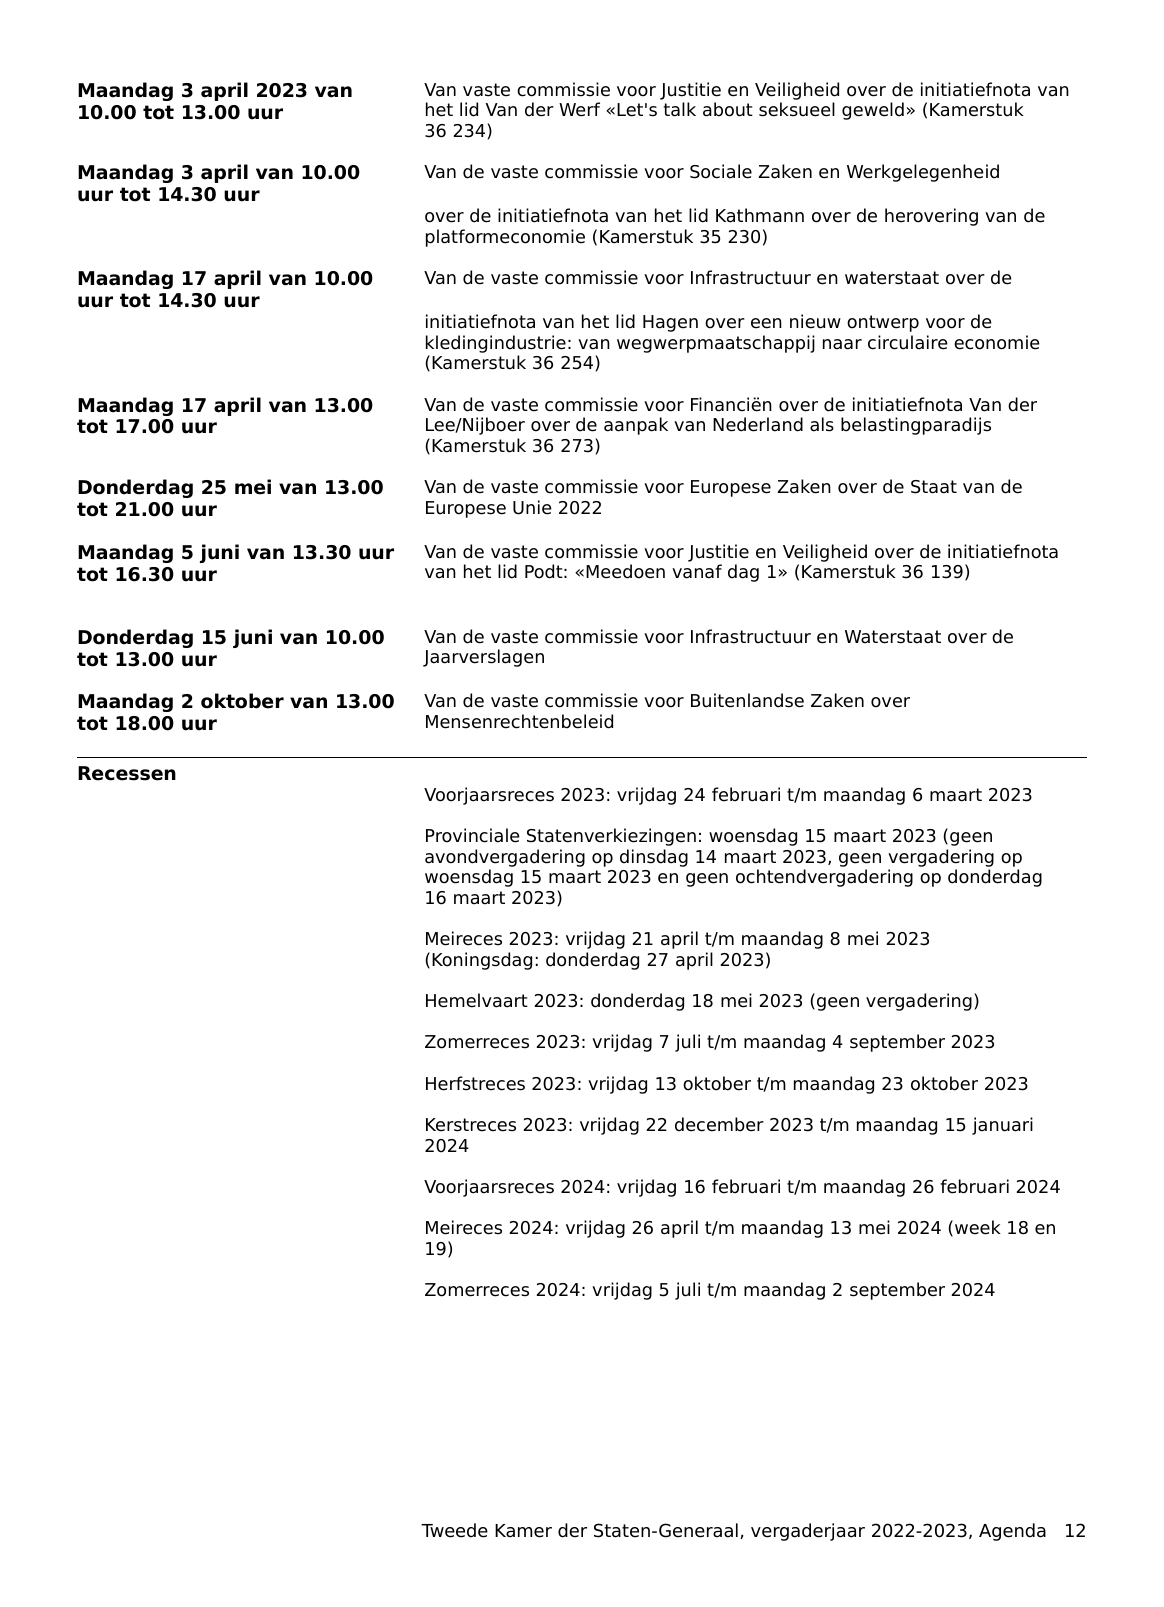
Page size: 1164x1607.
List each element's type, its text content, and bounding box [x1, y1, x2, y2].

table_cell [418, 1198, 1087, 1218]
table_cell [77, 1012, 401, 1032]
table_cell [77, 456, 401, 477]
table_cell [401, 521, 418, 542]
table_cell [77, 806, 401, 826]
table_cell [401, 374, 418, 394]
table_cell Zomerreces 2024: vrijdag 5 juli t/m maandag 2 september 2024 [418, 1280, 1087, 1301]
table_cell [77, 248, 401, 268]
table_cell Maandag 2 oktober van 13.00 tot 18.00 uur [77, 691, 401, 735]
table_cell Van de vaste commissie voor Infrastructuur en waterstaat over de [418, 268, 1087, 312]
table_cell Voorjaarsreces 2024: vrijdag 16 februari t/m maandag 26 februari 2024 [418, 1177, 1087, 1197]
table_cell [77, 971, 401, 991]
table_cell [418, 1012, 1087, 1032]
table_cell [77, 785, 401, 806]
table_cell Maandag 17 april van 13.00 tot 17.00 uur [77, 395, 401, 456]
table_cell [401, 826, 418, 909]
table_cell [401, 991, 418, 1012]
table_cell [401, 785, 418, 806]
table_cell Maandag 5 juni van 13.30 uur tot 16.30 uur [77, 542, 401, 586]
table_cell [401, 586, 418, 606]
table_header [401, 758, 418, 785]
table_cell [418, 248, 1087, 268]
table_cell [418, 1053, 1087, 1074]
table_cell Van de vaste commissie voor Sociale Zaken en Werkgelegenheid [418, 162, 1087, 206]
table_cell [418, 806, 1087, 826]
table_cell [401, 80, 418, 142]
table_cell Van de vaste commissie voor Infrastructuur en Waterstaat over de Jaarverslagen [418, 627, 1087, 671]
table_cell [401, 1177, 418, 1197]
table_cell Van de vaste commissie voor Financiën over de initiatiefnota Van der Lee/Nijboer over de aanpak van Nederland als belastingparadijs (Kamerstuk 36 273) [418, 395, 1087, 456]
table_header Recessen [77, 758, 401, 785]
table_cell [77, 142, 401, 162]
table_cell [77, 59, 401, 80]
table_cell [77, 991, 401, 1012]
table_cell [401, 395, 418, 456]
table_cell [77, 1156, 401, 1177]
table_cell [77, 606, 401, 627]
table_cell [77, 929, 401, 950]
table_cell [77, 950, 401, 971]
table_cell [77, 1198, 401, 1218]
table_cell [418, 1094, 1087, 1115]
table_cell [418, 142, 1087, 162]
table_cell Meireces 2023: vrijdag 21 april t/m maandag 8 mei 2023 [418, 929, 1087, 950]
table_cell [401, 929, 418, 950]
table_cell [401, 59, 418, 80]
table_cell [77, 1033, 401, 1053]
table_cell [418, 456, 1087, 477]
table_cell over de initiatiefnota van het lid Kathmann over de herovering van de platformeconomie (Kamerstuk 35 230) [418, 206, 1087, 247]
table_cell [418, 671, 1087, 691]
table_cell [401, 627, 418, 671]
table_cell [401, 477, 418, 521]
table_cell [77, 1218, 401, 1259]
table_cell [418, 374, 1087, 394]
table_cell [418, 1156, 1087, 1177]
table_cell [401, 950, 418, 971]
table_cell [77, 374, 401, 394]
table_cell [401, 162, 418, 206]
table_cell Voorjaarsreces 2023: vrijdag 24 februari t/m maandag 6 maart 2023 [418, 785, 1087, 806]
table_cell [418, 521, 1087, 542]
table_cell [401, 268, 418, 312]
table_cell [77, 909, 401, 929]
table_cell [401, 1094, 418, 1115]
table_cell [418, 586, 1087, 606]
table_cell [418, 1259, 1087, 1280]
table_cell Kerstreces 2023: vrijdag 22 december 2023 t/m maandag 15 januari 2024 [418, 1115, 1087, 1156]
table_cell [401, 1259, 418, 1280]
table_cell [401, 248, 418, 268]
table_cell [418, 59, 1087, 80]
table_cell [77, 1115, 401, 1156]
table_cell [401, 691, 418, 735]
table_cell Van de vaste commissie voor Justitie en Veiligheid over de initiatiefnota van het lid Podt: «Meedoen vanaf dag 1» (Kamerstuk 36 139) [418, 542, 1087, 586]
table_cell [401, 806, 418, 826]
table_cell [77, 671, 401, 691]
table_cell Van de vaste commissie voor Buitenlandse Zaken over Mensenrechtenbeleid [418, 691, 1087, 735]
table_cell [77, 1074, 401, 1094]
table_cell Zomerreces 2023: vrijdag 7 juli t/m maandag 4 september 2023 [418, 1033, 1087, 1053]
table_cell [401, 671, 418, 691]
table_cell [401, 1280, 418, 1301]
table_cell Meireces 2024: vrijdag 26 april t/m maandag 13 mei 2024 (week 18 en 19) [418, 1218, 1087, 1259]
table_cell initiatiefnota van het lid Hagen over een nieuw ontwerp voor de kledingindustrie: van wegwerpmaatschappij naar circulaire economie (Kamerstuk 36 254) [418, 312, 1087, 374]
table_cell [77, 206, 401, 247]
table_cell Maandag 3 april 2023 van 10.00 tot 13.00 uur [77, 80, 401, 142]
table_cell Van de vaste commissie voor Europese Zaken over de Staat van de Europese Unie 2022 [418, 477, 1087, 521]
table_cell Herfstreces 2023: vrijdag 13 oktober t/m maandag 23 oktober 2023 [418, 1074, 1087, 1094]
table_cell [401, 1218, 418, 1259]
table_cell [77, 1259, 401, 1280]
table_cell Hemelvaart 2023: donderdag 18 mei 2023 (geen vergadering) [418, 991, 1087, 1012]
table_cell [418, 909, 1087, 929]
table_cell [401, 606, 418, 627]
table_cell [401, 1033, 418, 1053]
table_cell [77, 1094, 401, 1115]
table_cell [77, 1053, 401, 1074]
table_cell [401, 1053, 418, 1074]
table_cell Provinciale Statenverkiezingen: woensdag 15 maart 2023 (geen avondvergadering op dinsdag 14 maart 2023, geen vergadering op woensdag 15 maart 2023 en geen ochtendvergadering op donderdag 16 maart 2023) [418, 826, 1087, 909]
table_cell [401, 312, 418, 374]
table_cell [77, 1280, 401, 1301]
table_cell [401, 1012, 418, 1032]
table_header [418, 758, 1087, 785]
table_cell Donderdag 15 juni van 10.00 tot 13.00 uur [77, 627, 401, 671]
table_cell [77, 826, 401, 909]
table_cell Donderdag 25 mei van 13.00 tot 21.00 uur [77, 477, 401, 521]
table_cell Maandag 17 april van 10.00 uur tot 14.30 uur [77, 268, 401, 312]
table_cell Van vaste commissie voor Justitie en Veiligheid over de initiatiefnota van het lid Van der Werf «Let's talk about seksueel geweld» (Kamerstuk 36 234) [418, 80, 1087, 142]
table_cell [418, 606, 1087, 627]
table_cell [77, 1177, 401, 1197]
table_cell [401, 1074, 418, 1094]
table_cell [401, 1198, 418, 1218]
table_cell [77, 586, 401, 606]
table_cell Maandag 3 april van 10.00 uur tot 14.30 uur [77, 162, 401, 206]
table_cell [401, 1115, 418, 1156]
table_cell [77, 521, 401, 542]
table_cell [77, 312, 401, 374]
table_cell (Koningsdag: donderdag 27 april 2023) [418, 950, 1087, 971]
table_cell [401, 456, 418, 477]
table_cell [401, 1156, 418, 1177]
table_cell [418, 971, 1087, 991]
table_cell [401, 971, 418, 991]
table_cell [401, 206, 418, 247]
table_cell [401, 542, 418, 586]
table_cell [401, 909, 418, 929]
table_cell [401, 142, 418, 162]
